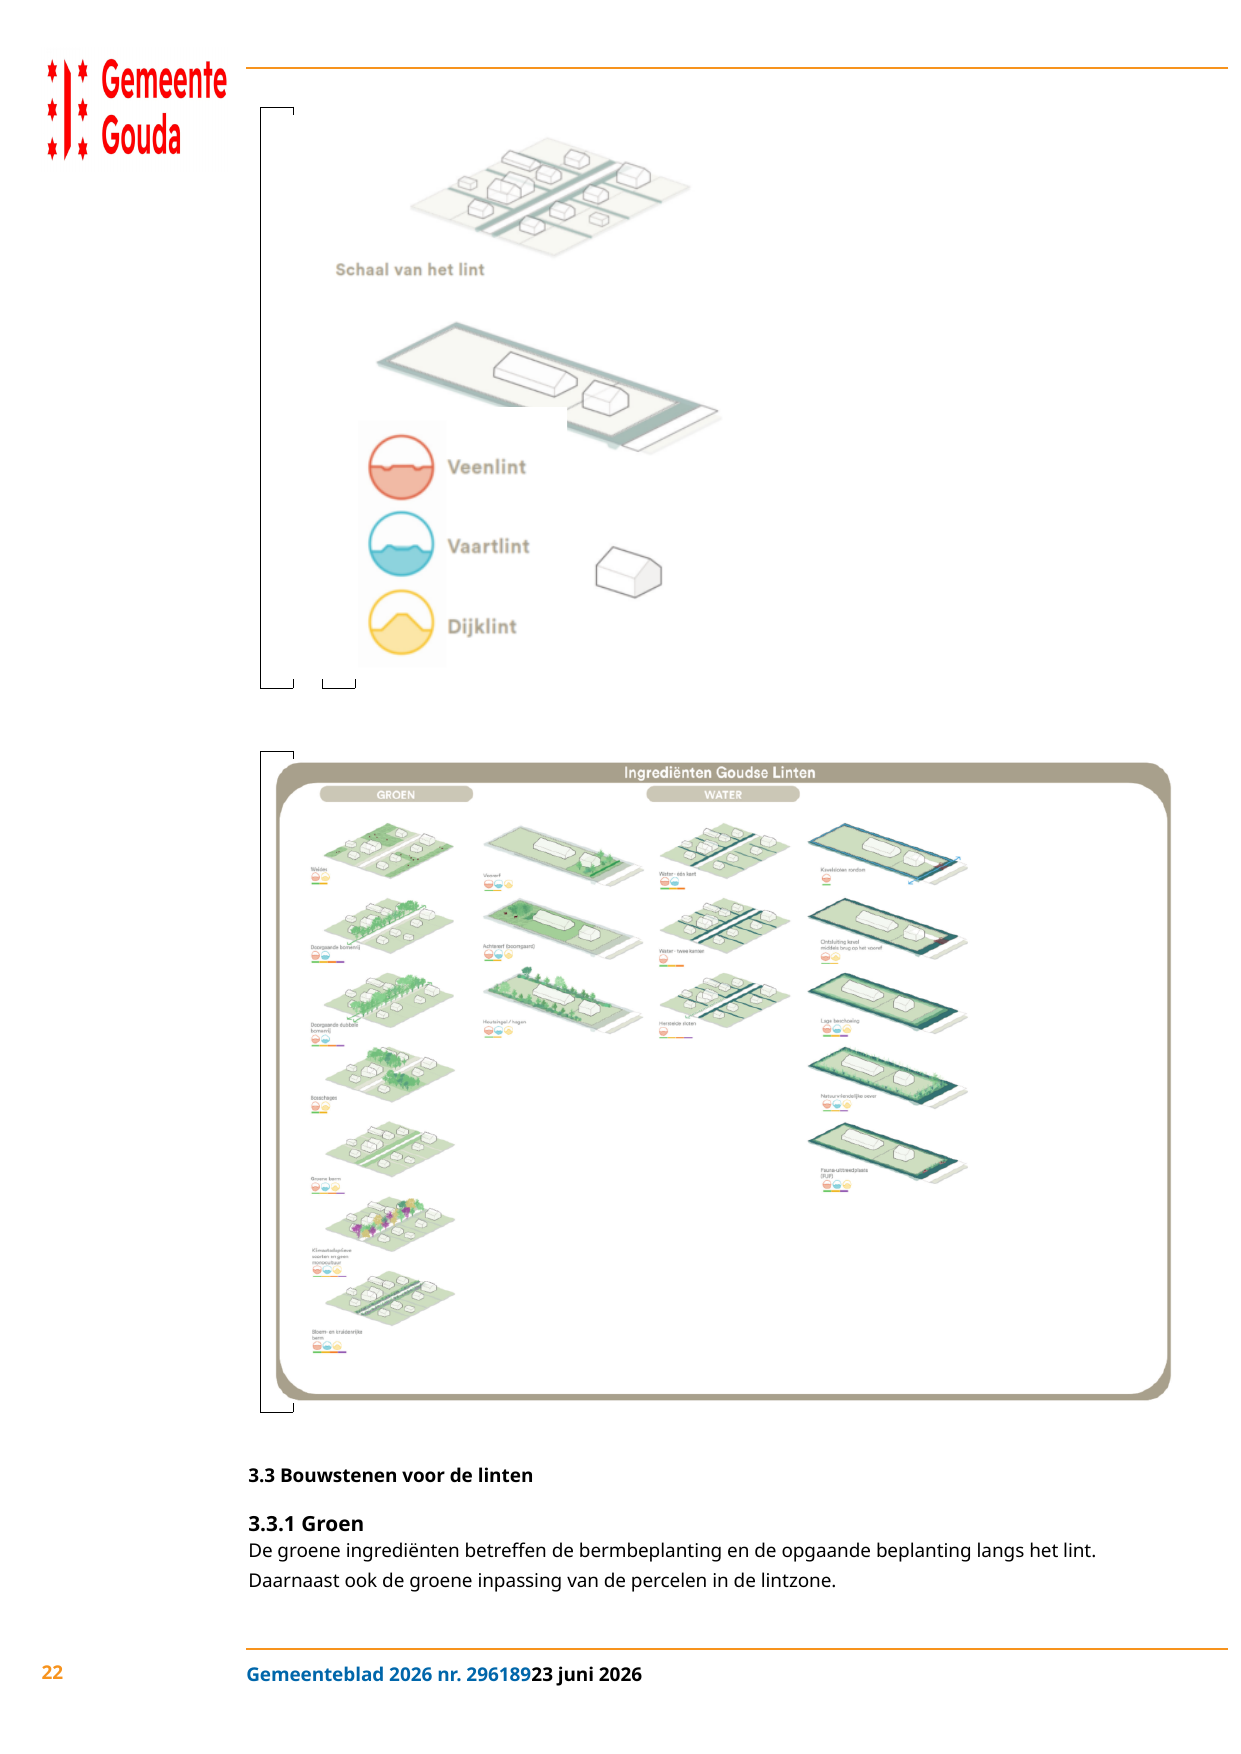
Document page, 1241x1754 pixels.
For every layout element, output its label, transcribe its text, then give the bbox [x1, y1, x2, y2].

picture [268, 115, 742, 679]
text De groene ingrediënten betreffen de bermbeplanting en de opgaande beplanting langs het lint. Daarnaast ook de groene inpassing van de percelen in de lintzone. [248, 1538, 1152, 1593]
picture [268, 759, 1173, 1403]
text 3.3.1 Groen [248, 1509, 1152, 1538]
text 3.3 Bouwstenen voor de linten [248, 1463, 1152, 1488]
picture [41, 47, 231, 172]
